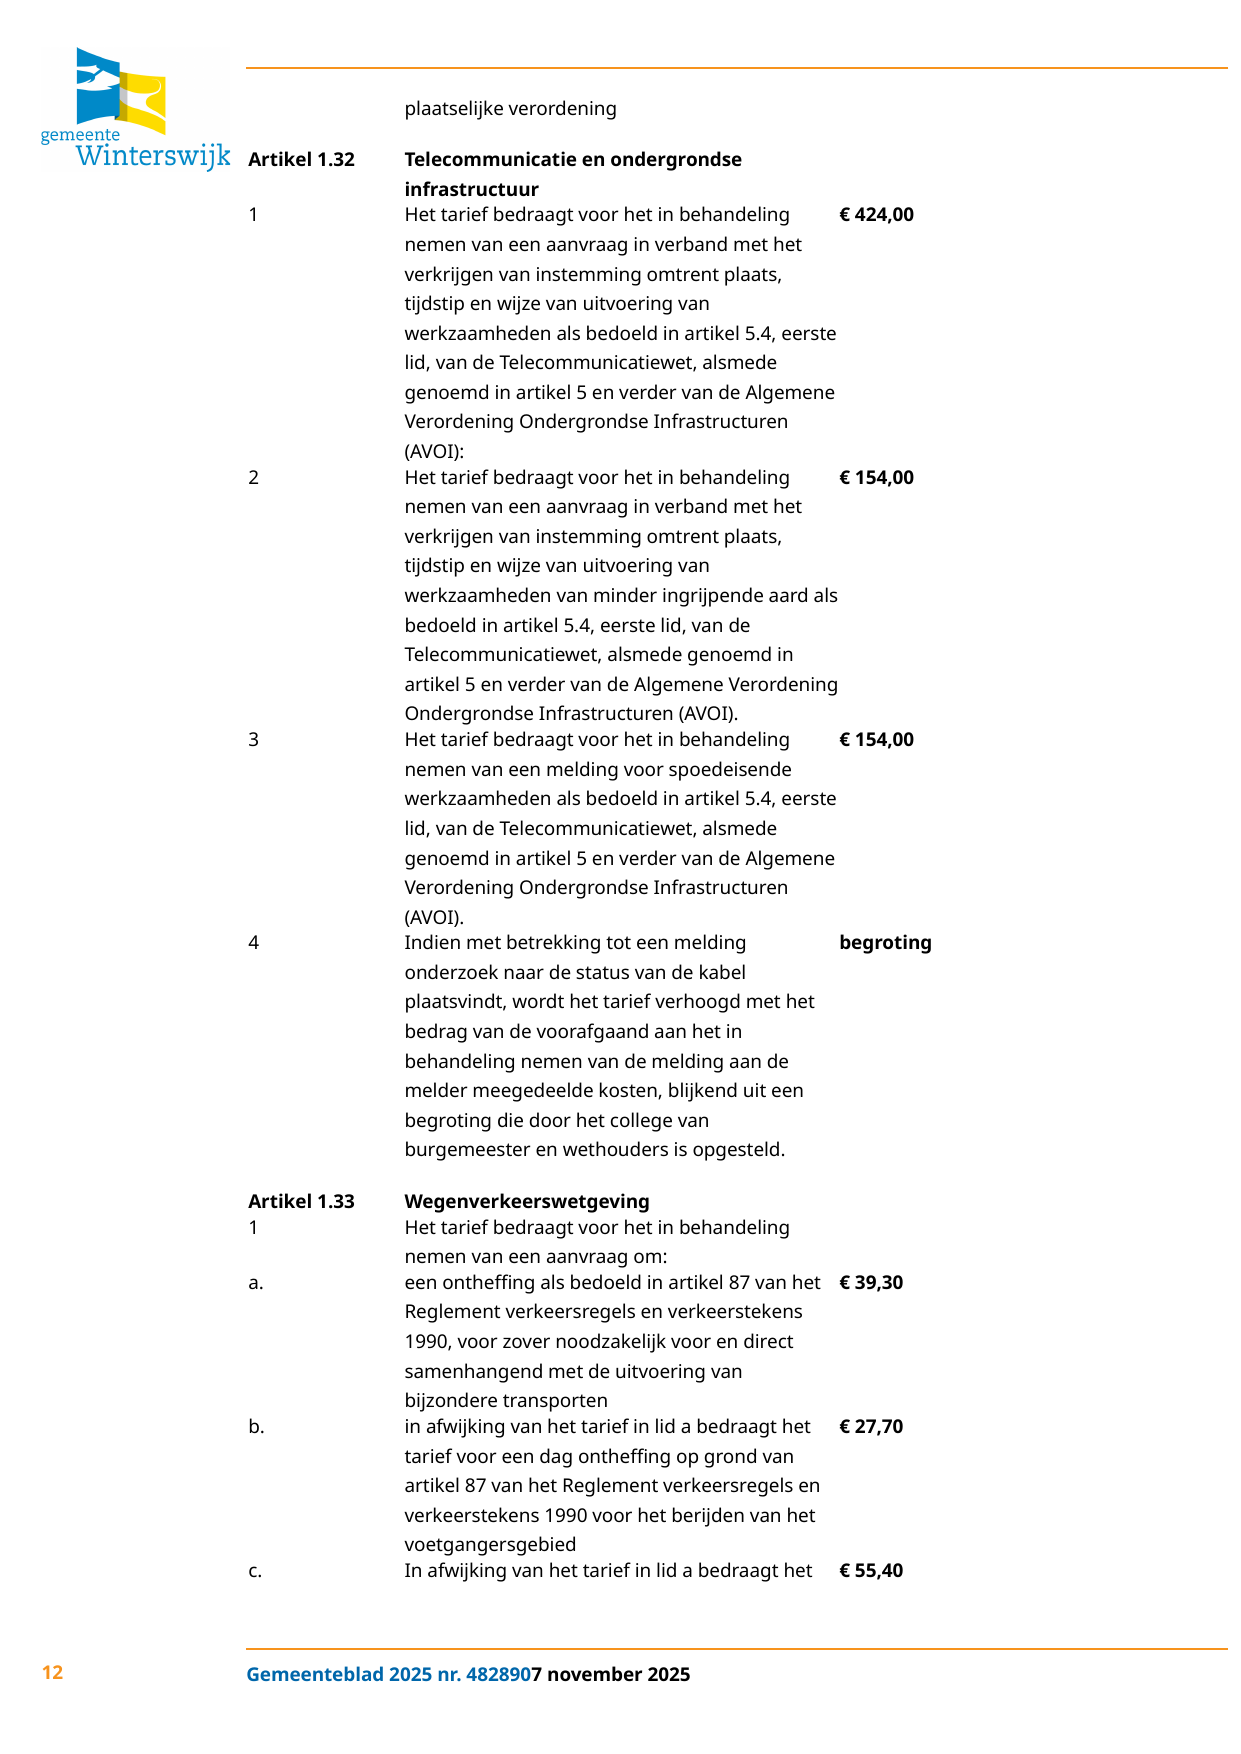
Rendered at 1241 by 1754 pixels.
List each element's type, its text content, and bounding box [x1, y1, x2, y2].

table_cell € 154,00 [839, 464, 995, 726]
table_cell [839, 1188, 995, 1214]
table_cell € 424,00 [839, 202, 995, 464]
table_cell Het tarief bedraagt voor het in behandeling nemen van een aanvraag in verband met het verkrijgen van instemming omtrent plaats, tijdstip en wijze van uitvoering van werkzaamheden van minder ingrijpende aard als bedoeld in artikel 5.4, eerste lid, van de Telecommunicatiewet, alsmede genoemd in artikel 5 en verder van de Algemene Verordening Ondergrondse Infrastructuren (AVOI). [404, 464, 839, 726]
table_cell Het tarief bedraagt voor het in behandeling nemen van een aanvraag om: [404, 1214, 839, 1269]
table_cell een ontheffing als bedoeld in artikel 87 van het Reglement verkeersregels en verkeerstekens 1990, voor zover noodzakelijk voor en direct samenhangend met de uitvoering van bijzondere transporten [404, 1269, 839, 1413]
table_cell [404, 121, 839, 146]
table_cell Telecommunicatie en ondergrondse infrastructuur [404, 146, 839, 202]
table_cell Wegenverkeerswetgeving [404, 1188, 839, 1214]
table_cell [839, 146, 995, 202]
picture [225, 153, 231, 162]
table_cell [248, 121, 404, 146]
table_cell [248, 95, 404, 121]
table_cell [839, 1163, 995, 1188]
table_cell 1 [248, 202, 404, 464]
table_cell [839, 121, 995, 146]
table_cell In afwijking van het tarief in lid a bedraagt het [404, 1557, 839, 1583]
table_cell € 39,30 [839, 1269, 1152, 1413]
table_cell 3 [248, 726, 404, 929]
table_cell Artikel 1.33 [248, 1188, 404, 1214]
table_cell € 27,70 [839, 1413, 1152, 1557]
table_cell [839, 95, 995, 121]
table_cell b. [248, 1413, 404, 1557]
table_cell Het tarief bedraagt voor het in behandeling nemen van een melding voor spoedeisende werkzaamheden als bedoeld in artikel 5.4, eerste lid, van de Telecommunicatiewet, alsmede genoemd in artikel 5 en verder van de Algemene Verordening Ondergrondse Infrastructuren (AVOI). [404, 726, 839, 929]
picture [41, 47, 231, 172]
table_cell [248, 1163, 404, 1188]
table_cell plaatselijke verordening [404, 95, 839, 121]
table_cell Het tarief bedraagt voor het in behandeling nemen van een aanvraag in verband met het verkrijgen van instemming omtrent plaats, tijdstip en wijze van uitvoering van werkzaamheden als bedoeld in artikel 5.4, eerste lid, van de Telecommunicatiewet, alsmede genoemd in artikel 5 en verder van de Algemene Verordening Ondergrondse Infrastructuren (AVOI): [404, 202, 839, 464]
table_cell [404, 1163, 839, 1188]
table_cell begroting [839, 930, 995, 1162]
table_cell 4 [248, 930, 404, 1162]
table_cell € 55,40 [839, 1557, 1152, 1583]
table_cell in afwijking van het tarief in lid a bedraagt het tarief voor een dag ontheffing op grond van artikel 87 van het Reglement verkeersregels en verkeerstekens 1990 voor het berijden van het voetgangersgebied [404, 1413, 839, 1557]
table_cell [839, 1214, 1152, 1269]
table_cell 1 [248, 1214, 404, 1269]
table_cell 2 [248, 464, 404, 726]
table_cell c. [248, 1557, 404, 1583]
table_cell a. [248, 1269, 404, 1413]
table_cell Indien met betrekking tot een melding onderzoek naar de status van de kabel plaatsvindt, wordt het tarief verhoogd met het bedrag van de voorafgaand aan het in behandeling nemen van de melding aan de melder meegedeelde kosten, blijkend uit een begroting die door het college van burgemeester en wethouders is opgesteld. [404, 930, 839, 1162]
table_cell Artikel 1.32 [248, 146, 404, 202]
table_cell € 154,00 [839, 726, 995, 929]
